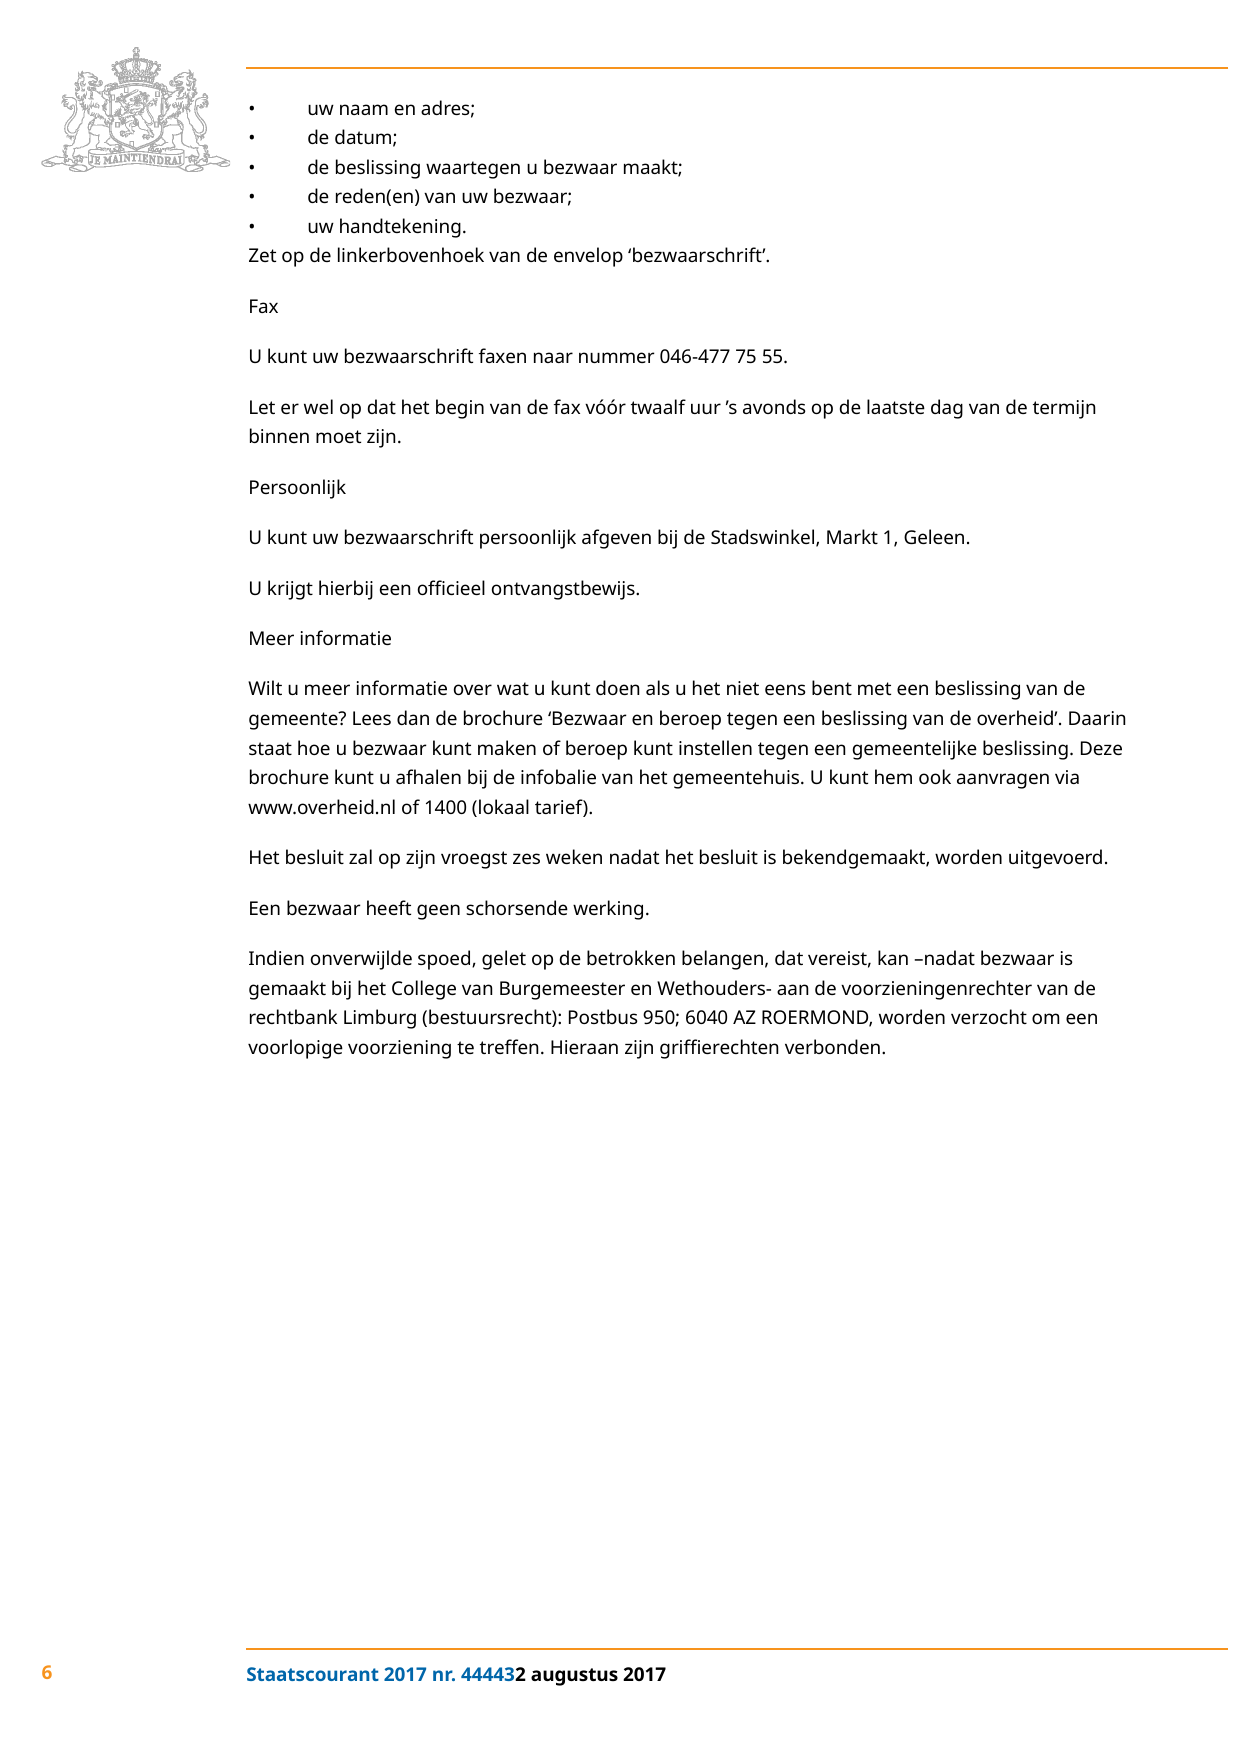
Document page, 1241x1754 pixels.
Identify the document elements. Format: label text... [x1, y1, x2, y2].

list de beslissing waartegen u bezwaar maakt; [248, 154, 1152, 180]
list uw naam en adres; [248, 95, 1152, 121]
list de reden(en) van uw bezwaar; [248, 183, 1152, 209]
list uw handtekening. [248, 213, 1152, 239]
list de datum; [248, 124, 1152, 150]
text Zet op de linkerbovenhoek van de envelop ‘bezwaarschrift’. [248, 243, 1152, 268]
text Persoonlijk [248, 474, 1152, 500]
text U krijgt hierbij een officieel ontvangstbewijs. [248, 575, 1152, 601]
text Een bezwaar heeft geen schorsende werking. [248, 895, 1152, 921]
text Fax [248, 293, 1152, 319]
text Meer informatie [248, 625, 1152, 651]
text Let er wel op dat het begin van de fax vóór twaalf uur ’s avonds op de laatste dag van de termijn binnen moet zijn. [248, 394, 1152, 449]
text Het besluit zal op zijn vroegst zes weken nadat het besluit is bekendgemaakt, worden uitgevoerd. [248, 844, 1152, 870]
text U kunt uw bezwaarschrift faxen naar nummer 046-477 75 55. [248, 343, 1152, 369]
text Indien onverwijlde spoed, gelet op de betrokken belangen, dat vereist, kan –nadat bezwaar is gemaakt bij het College van Burgemeester en Wethouders- aan de voorzieningenrechter van de rechtbank Limburg (bestuursrecht): Postbus 950; 6040 AZ ROERMOND, worden verzocht om een voorlopige voorziening te treffen. Hieraan zijn griffierechten verbonden. [248, 945, 1152, 1060]
text U kunt uw bezwaarschrift persoonlijk afgeven bij de Stadswinkel, Markt 1, Geleen. [248, 524, 1152, 550]
picture [41, 47, 231, 172]
text Wilt u meer informatie over wat u kunt doen als u het niet eens bent met een beslissing van de gemeente? Lees dan de brochure ‘Bezwaar en beroep tegen een beslissing van de overheid’. Daarin staat hoe u bezwaar kunt maken of beroep kunt instellen tegen een gemeentelijke beslissing. Deze brochure kunt u afhalen bij de infobalie van het gemeentehuis. U kunt hem ook aanvragen via www.overheid.nl of 1400 (lokaal tarief). [248, 676, 1152, 820]
